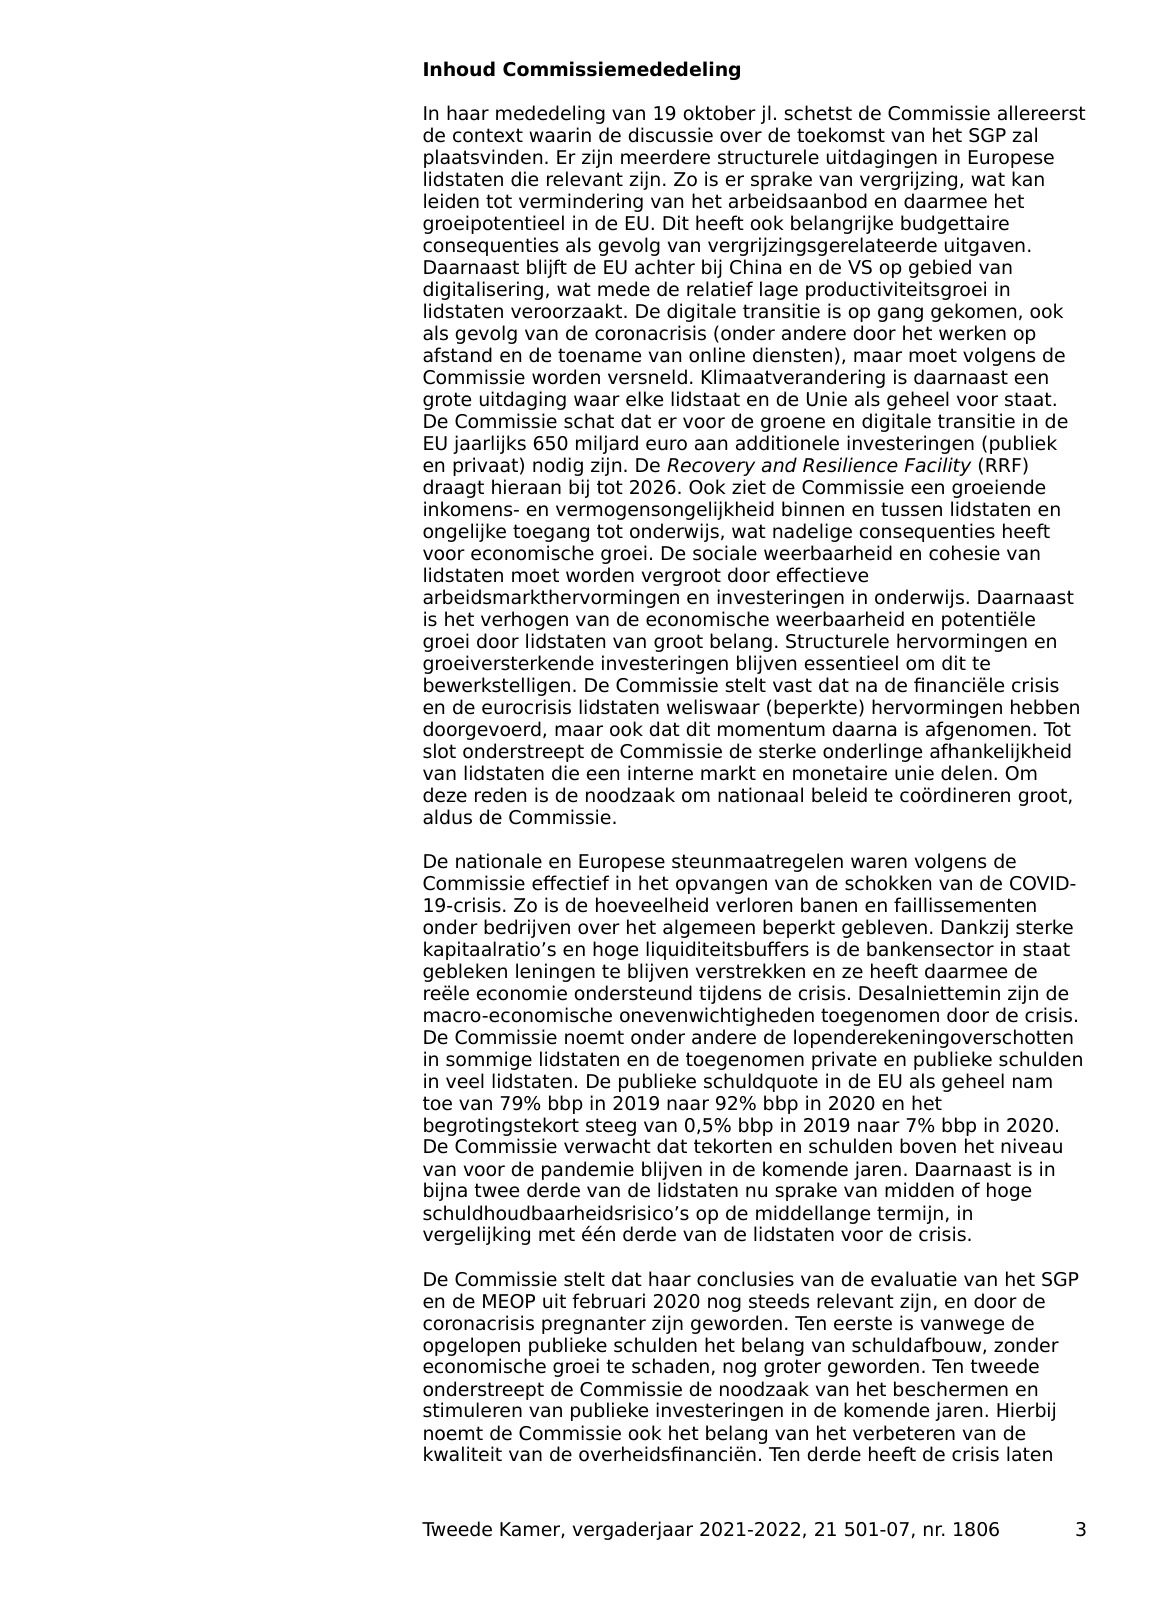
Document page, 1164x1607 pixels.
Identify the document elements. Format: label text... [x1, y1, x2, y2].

text In haar mededeling van 19 oktober jl. schetst de Commissie allereerst de context waarin de discussie over de toekomst van het SGP zal plaatsvinden. Er zijn meerdere structurele uitdagingen in Europese lidstaten die relevant zijn. Zo is er sprake van vergrijzing, wat kan leiden tot vermindering van het arbeidsaanbod en daarmee het groeipotentieel in de EU. Dit heeft ook belangrijke budgettaire consequenties als gevolg van vergrijzingsgerelateerde uitgaven. Daarnaast blijft de EU achter bij China en de VS op gebied van digitalisering, wat mede de relatief lage productiviteitsgroei in lidstaten veroorzaakt. De digitale transitie is op gang gekomen, ook als gevolg van de coronacrisis (onder andere door het werken op afstand en de toename van online diensten), maar moet volgens de Commissie worden versneld. Klimaatverandering is daarnaast een grote uitdaging waar elke lidstaat en de Unie als geheel voor staat. De Commissie schat dat er voor de groene en digitale transitie in de EU jaarlijks 650 miljard euro aan additionele investeringen (publiek en privaat) nodig zijn. De Recovery and Resilience Facility (RRF) draagt hieraan bij tot 2026. Ook ziet de Commissie een groeiende inkomens- en vermogensongelijkheid binnen en tussen lidstaten en ongelijke toegang tot onderwijs, wat nadelige consequenties heeft voor economische groei. De sociale weerbaarheid en cohesie van lidstaten moet worden vergroot door effectieve arbeidsmarkthervormingen en investeringen in onderwijs. Daarnaast is het verhogen van de economische weerbaarheid en potentiële groei door lidstaten van groot belang. Structurele hervormingen en groeiversterkende investeringen blijven essentieel om dit te bewerkstelligen. De Commissie stelt vast dat na de financiële crisis en de eurocrisis lidstaten weliswaar (beperkte) hervormingen hebben doorgevoerd, maar ook dat dit momentum daarna is afgenomen. Tot slot onderstreept de Commissie de sterke onderlinge afhankelijkheid van lidstaten die een interne markt en monetaire unie delen. Om deze reden is de noodzaak om nationaal beleid te coördineren groot, aldus de Commissie. [422, 103, 1087, 828]
subtitle Inhoud Commissiemededeling [422, 59, 1087, 81]
text De Commissie stelt dat haar conclusies van de evaluatie van het SGP en de MEOP uit februari 2020 nog steeds relevant zijn, en door de coronacrisis pregnanter zijn geworden. Ten eerste is vanwege de opgelopen publieke schulden het belang van schuldafbouw, zonder economische groei te schaden, nog groter geworden. Ten tweede onderstreept de Commissie de noodzaak van het beschermen en stimuleren van publieke investeringen in de komende jaren. Hierbij noemt de Commissie ook het belang van het verbeteren van de kwaliteit van de overheidsfinanciën. Ten derde heeft de crisis laten [422, 1268, 1087, 1466]
text De nationale en Europese steunmaatregelen waren volgens de Commissie effectief in het opvangen van de schokken van de COVID-19-crisis. Zo is de hoeveelheid verloren banen en faillissementen onder bedrijven over het algemeen beperkt gebleven. Dankzij sterke kapitaalratio’s en hoge liquiditeitsbuffers is de bankensector in staat gebleken leningen te blijven verstrekken en ze heeft daarmee de reële economie ondersteund tijdens de crisis. Desalniettemin zijn de macro-economische onevenwichtigheden toegenomen door de crisis. De Commissie noemt onder andere de lopenderekeningoverschotten in sommige lidstaten en de toegenomen private en publieke schulden in veel lidstaten. De publieke schuldquote in de EU als geheel nam toe van 79% bbp in 2019 naar 92% bbp in 2020 en het begrotingstekort steeg van 0,5% bbp in 2019 naar 7% bbp in 2020. De Commissie verwacht dat tekorten en schulden boven het niveau van voor de pandemie blijven in de komende jaren. Daarnaast is in bijna twee derde van de lidstaten nu sprake van midden of hoge schuldhoudbaarheidsrisico’s op de middellange termijn, in vergelijking met één derde van de lidstaten voor de crisis. [422, 851, 1087, 1246]
